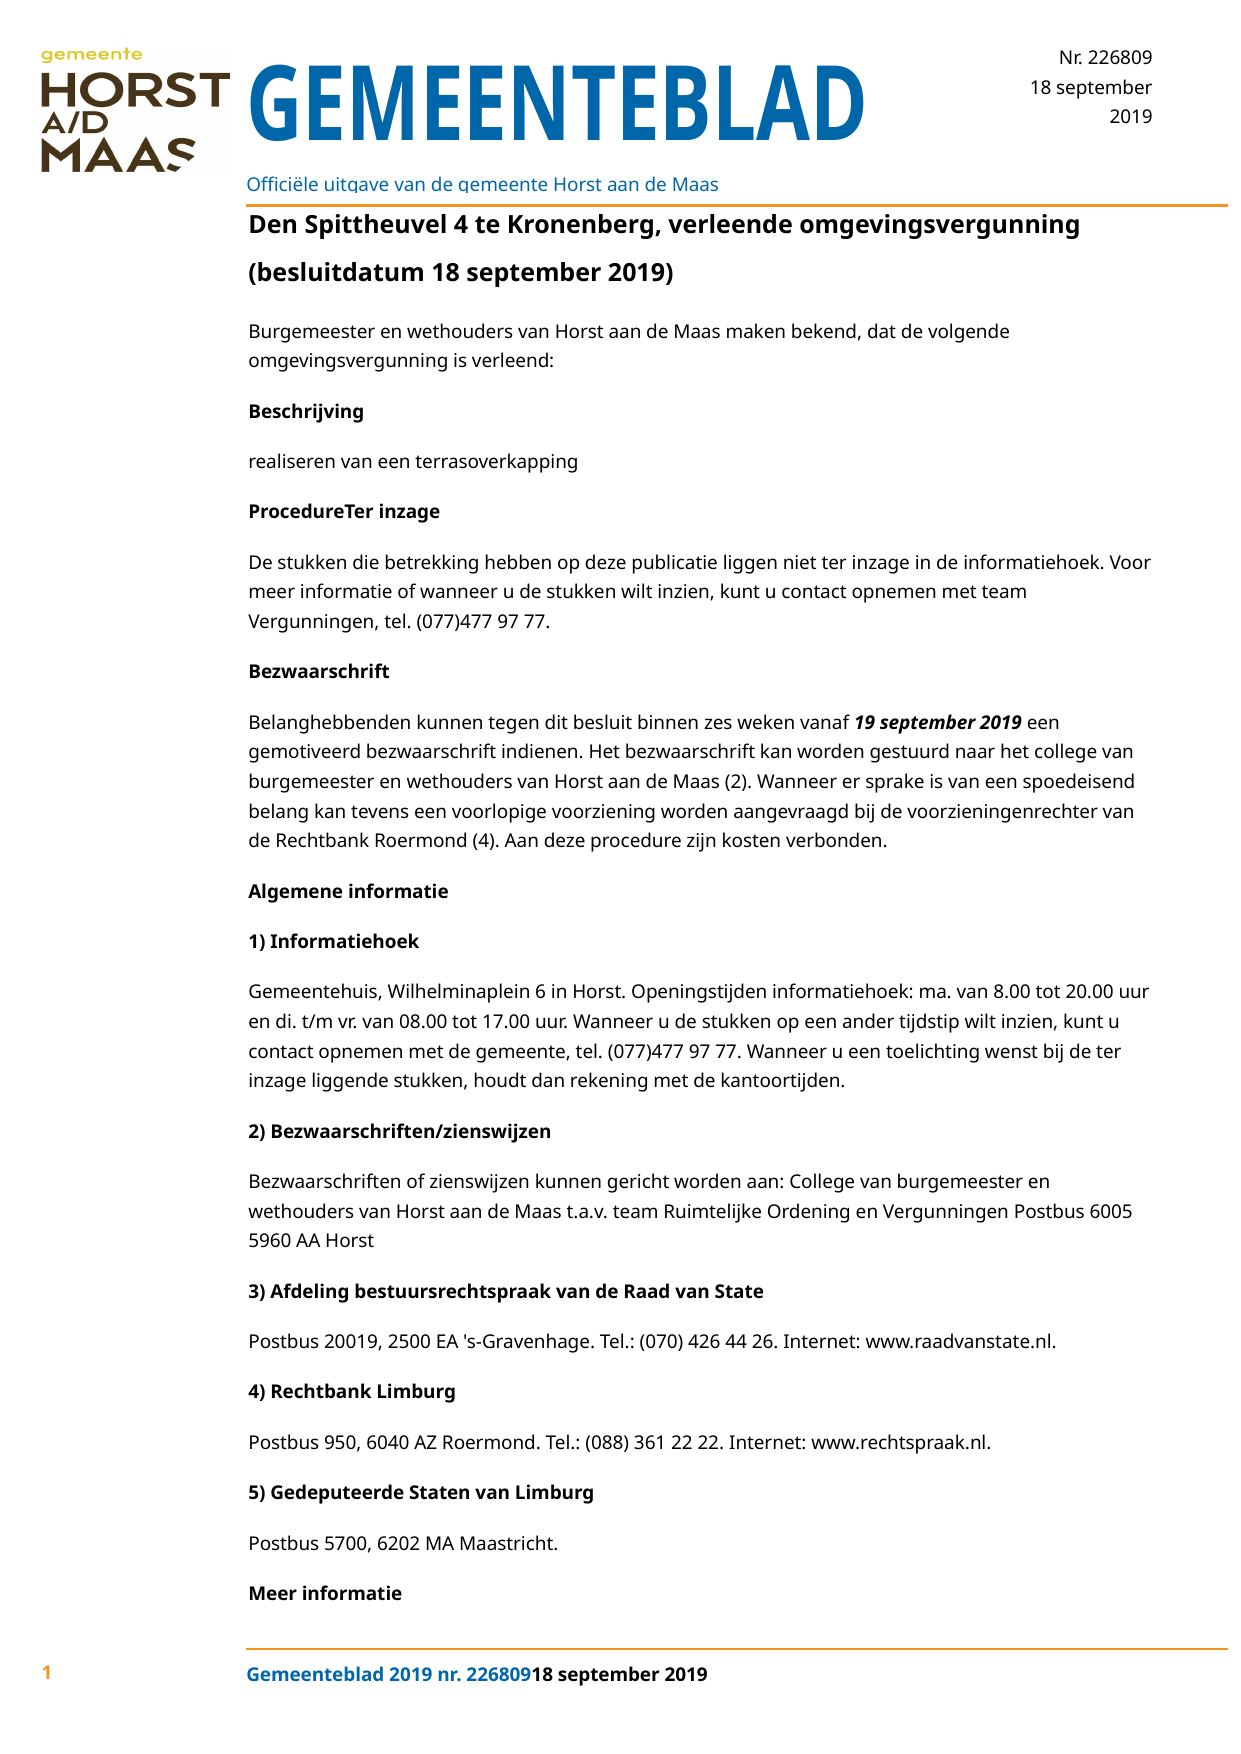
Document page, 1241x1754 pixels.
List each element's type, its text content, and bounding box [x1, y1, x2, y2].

text De stukken die betrekking hebben op deze publicatie liggen niet ter inzage in de informatiehoek. Voor meer informatie of wanneer u de stukken wilt inzien, kunt u contact opnemen met team Vergunningen, tel. (077)477 97 77. [248, 549, 1152, 634]
text Beschrijving [248, 398, 1152, 424]
picture [41, 47, 231, 172]
text Postbus 20019, 2500 EA 's-Gravenhage. Tel.: (070) 426 44 26. Internet: www.raadvanstate.nl. [248, 1328, 1152, 1354]
text Den Spittheuvel 4 te Kronenberg, verleende omgevingsvergunning (besluitdatum 18 september 2019) [248, 207, 1152, 288]
text 5) Gedeputeerde Staten van Limburg [248, 1479, 1152, 1505]
text 1) Informatiehoek [248, 928, 1152, 954]
text ProcedureTer inzage [248, 499, 1152, 524]
text Bezwaarschriften of zienswijzen kunnen gericht worden aan: College van burgemeester en wethouders van Horst aan de Maas t.a.v. team Ruimtelijke Ordening en Vergunningen Postbus 6005 5960 AA Horst [248, 1168, 1152, 1253]
text Bezwaarschrift [248, 659, 1152, 684]
text realiseren van een terrasoverkapping [248, 448, 1152, 474]
text Postbus 5700, 6202 MA Maastricht. [248, 1530, 1152, 1556]
text Meer informatie [248, 1580, 1152, 1606]
text 3) Afdeling bestuursrechtspraak van de Raad van State [248, 1278, 1152, 1304]
text Gemeentehuis, Wilhelminaplein 6 in Horst. Openingstijden informatiehoek: ma. van 8.00 tot 20.00 uur en di. t/m vr. van 08.00 tot 17.00 uur. Wanneer u de stukken op een ander tijdstip wilt inzien, kunt u contact opnemen met de gemeente, tel. (077)477 97 77. Wanneer u een toelichting wenst bij de ter inzage liggende stukken, houdt dan rekening met de kantoortijden. [248, 979, 1152, 1093]
text 4) Rechtbank Limburg [248, 1379, 1152, 1404]
text Algemene informatie [248, 878, 1152, 904]
text Belanghebbenden kunnen tegen dit besluit binnen zes weken vanaf 19 september 2019 een gemotiveerd bezwaarschrift indienen. Het bezwaarschrift kan worden gestuurd naar het college van burgemeester en wethouders van Horst aan de Maas (2). Wanneer er sprake is van een spoedeisend belang kan tevens een voorlopige voorziening worden aangevraagd bij de voorzieningenrechter van de Rechtbank Roermond (4). Aan deze procedure zijn kosten verbonden. [248, 709, 1152, 853]
text Postbus 950, 6040 AZ Roermond. Tel.: (088) 361 22 22. Internet: www.rechtspraak.nl. [248, 1429, 1152, 1455]
text Burgemeester en wethouders van Horst aan de Maas maken bekend, dat de volgende omgevingsvergunning is verleend: [248, 318, 1152, 373]
text 2) Bezwaarschriften/zienswijzen [248, 1118, 1152, 1144]
